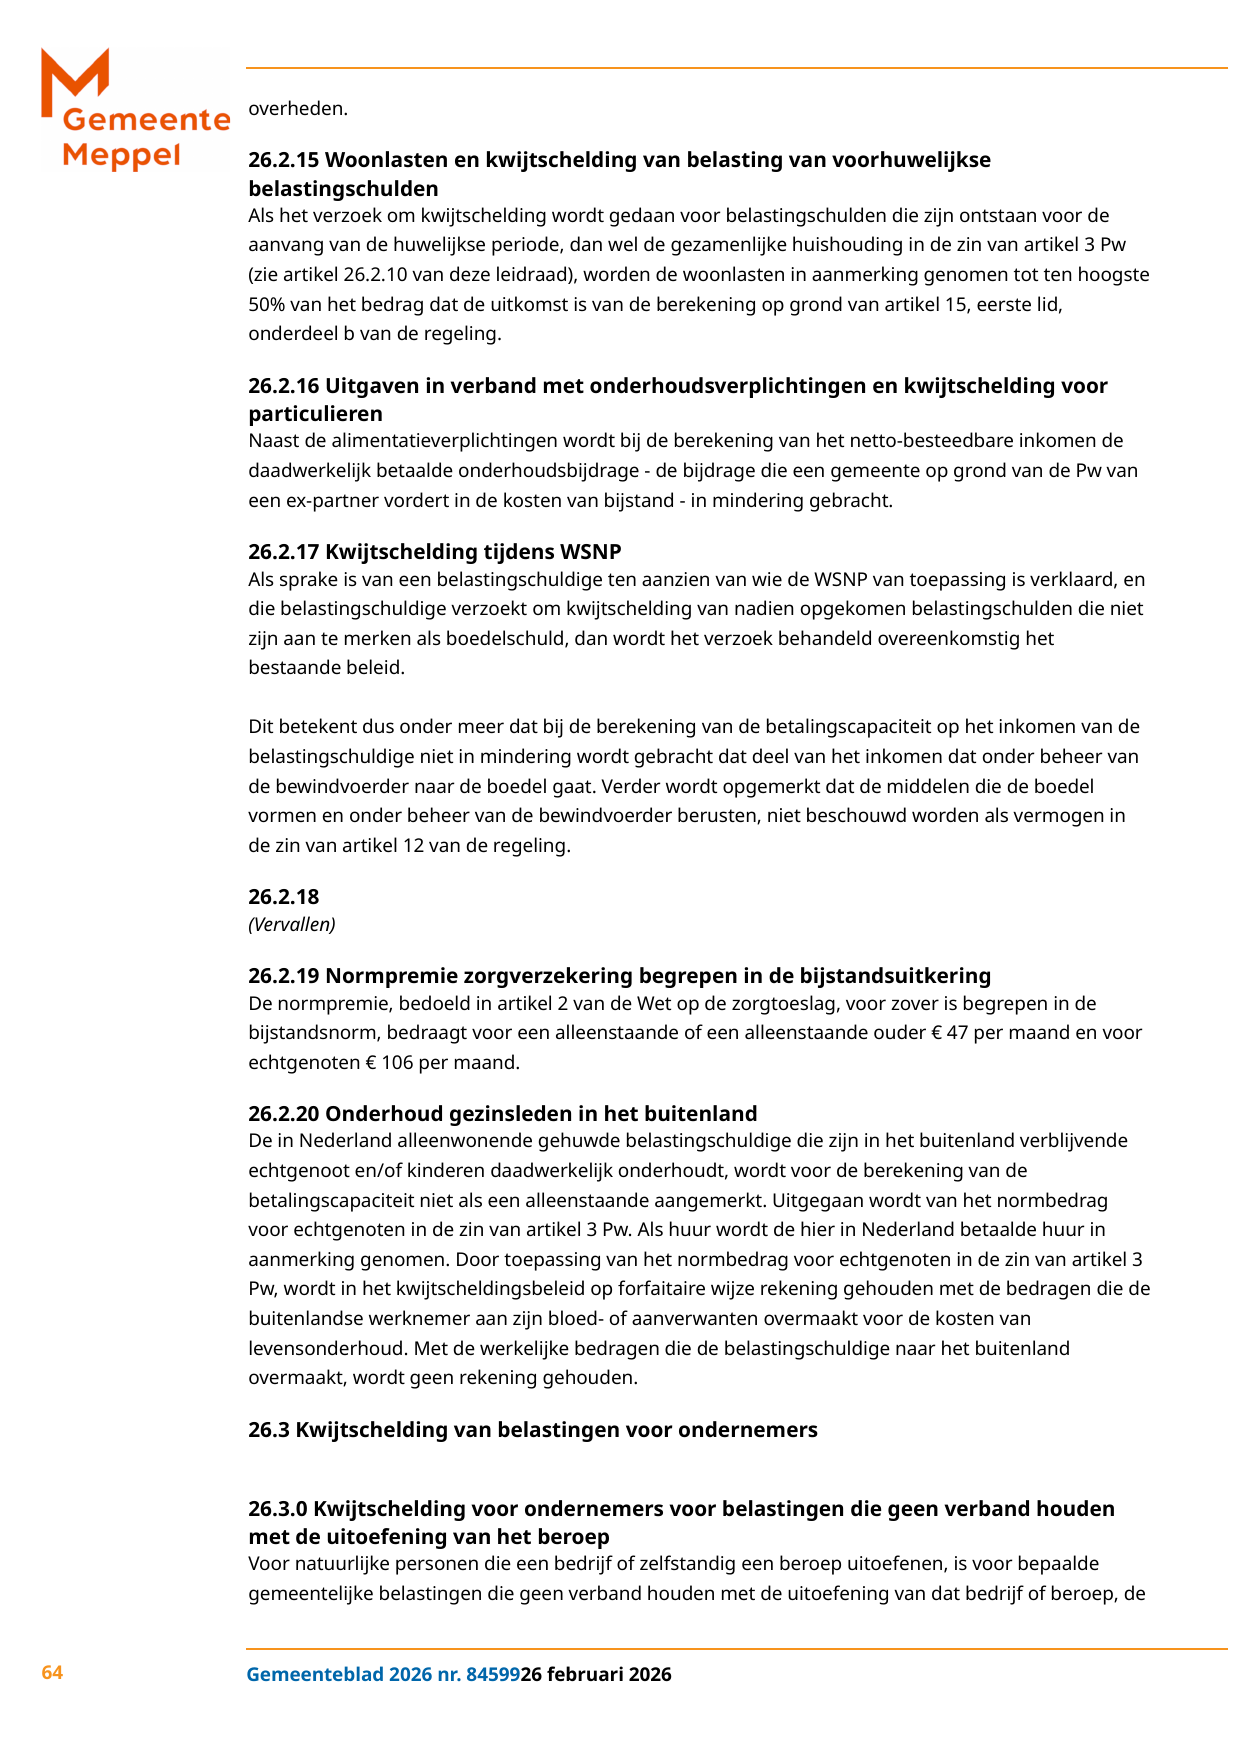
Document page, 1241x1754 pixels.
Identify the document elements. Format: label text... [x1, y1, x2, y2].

text Als het verzoek om kwijtschelding wordt gedaan voor belastingschulden die zijn ontstaan voor de aanvang van de huwelijkse periode, dan wel de gezamenlijke huishouding in de zin van artikel 3 Pw (zie artikel 26.2.10 van deze leidraad), worden de woonlasten in aanmerking genomen tot ten hoogste 50% van het bedrag dat de uitkomst is van de berekening op grond van artikel 15, eerste lid, onderdeel b van de regeling. [248, 202, 1152, 346]
text De in Nederland alleenwonende gehuwde belastingschuldige die zijn in het buitenland verblijvende echtgenoot en/of kinderen daadwerkelijk onderhoudt, wordt voor de berekening van de betalingscapaciteit niet als een alleenstaande aangemerkt. Uitgegaan wordt van het normbedrag voor echtgenoten in de zin van artikel 3 Pw. Als huur wordt de hier in Nederland betaalde huur in aanmerking genomen. Door toepassing van het normbedrag voor echtgenoten in de zin van artikel 3 Pw, wordt in het kwijtscheldingsbeleid op forfaitaire wijze rekening gehouden met de bedragen die de buitenlandse werknemer aan zijn bloed- of aanverwanten overmaakt voor de kosten van levensonderhoud. Met de werkelijke bedragen die de belastingschuldige naar het buitenland overmaakt, wordt geen rekening gehouden. [248, 1128, 1152, 1390]
text 26.3 Kwijtschelding van belastingen voor ondernemers [248, 1415, 1152, 1443]
text Dit betekent dus onder meer dat bij de berekening van de betalingscapaciteit op het inkomen van de belastingschuldige niet in mindering wordt gebracht dat deel van het inkomen dat onder beheer van de bewindvoerder naar de boedel gaat. Verder wordt opgemerkt dat de middelen die de boedel vormen en onder beheer van de bewindvoerder berusten, niet beschouwd worden als vermogen in de zin van artikel 12 van de regeling. [248, 714, 1152, 858]
text 26.2.15 Woonlasten en kwijtschelding van belasting van voorhuwelijkse belastingschulden [248, 145, 1152, 202]
text Als sprake is van een belastingschuldige ten aanzien van wie de WSNP van toepassing is verklaard, en die belastingschuldige verzoekt om kwijtschelding van nadien opgekomen belastingschulden die niet zijn aan te merken als boedelschuld, dan wordt het verzoek behandeld overeenkomstig het bestaande beleid. [248, 566, 1152, 680]
text 26.2.17 Kwijtschelding tijdens WSNP [248, 537, 1152, 566]
text (Vervallen) [248, 911, 1152, 937]
picture [41, 47, 231, 172]
text 26.2.18 [248, 882, 1152, 911]
text De normpremie, bedoeld in artikel 2 van de Wet op de zorgtoeslag, voor zover is begrepen in de bijstandsnorm, bedraagt voor een alleenstaande of een alleenstaande ouder € 47 per maand en voor echtgenoten € 106 per maand. [248, 990, 1152, 1074]
text Voor natuurlijke personen die een bedrijf of zelfstandig een beroep uitoefenen, is voor bepaalde gemeentelijke belastingen die geen verband houden met de uitoefening van dat bedrijf of beroep, de [248, 1551, 1152, 1606]
text 26.3.0 Kwijtschelding voor ondernemers voor belastingen die geen verband houden met de uitoefening van het beroep [248, 1494, 1152, 1551]
text 26.2.19 Normpremie zorgverzekering begrepen in de bijstandsuitkering [248, 961, 1152, 990]
text 26.2.16 Uitgaven in verband met onderhoudsverplichtingen en kwijtschelding voor particulieren [248, 371, 1152, 428]
text 26.2.20 Onderhoud gezinsleden in het buitenland [248, 1099, 1152, 1128]
text Naast de alimentatieverplichtingen wordt bij de berekening van het netto-besteedbare inkomen de daadwerkelijk betaalde onderhoudsbijdrage - de bijdrage die een gemeente op grond van de Pw van een ex-partner vordert in de kosten van bijstand - in mindering gebracht. [248, 428, 1152, 513]
text overheden. [248, 95, 1152, 121]
